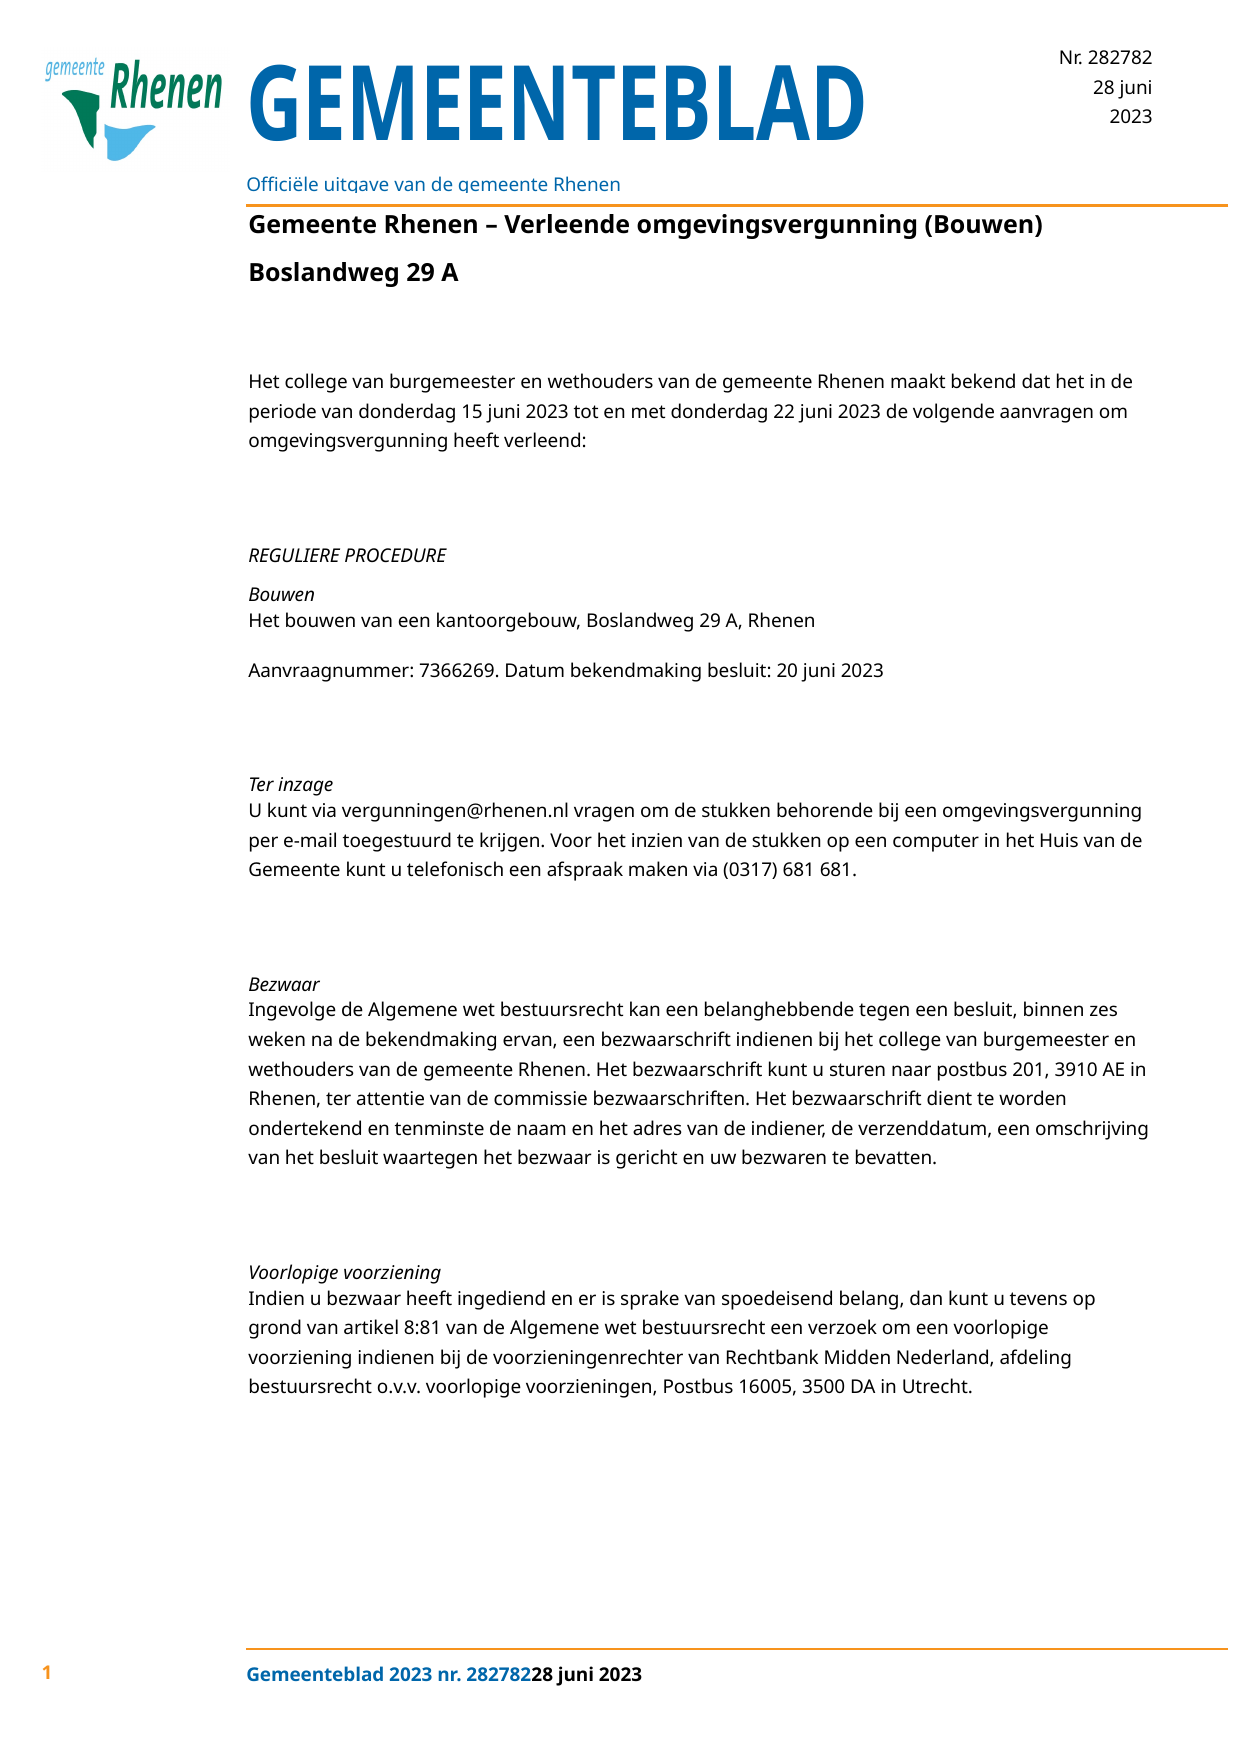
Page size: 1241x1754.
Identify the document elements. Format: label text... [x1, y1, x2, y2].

text Het college van burgemeester en wethouders van de gemeente Rhenen maakt bekend dat het in de periode van donderdag 15 juni 2023 tot en met donderdag 22 juni 2023 de volgende aanvragen om omgevingsvergunning heeft verleend: [248, 368, 1152, 453]
text REGULIERE PROCEDURE [248, 542, 1152, 568]
text Gemeente Rhenen – Verleende omgevingsvergunning (Bouwen) Boslandweg 29 A [248, 207, 1152, 288]
text Aanvraagnummer: 7366269. Datum bekendmaking besluit: 20 juni 2023 [248, 657, 1152, 683]
text Het bouwen van een kantoorgebouw, Boslandweg 29 A, Rhenen [248, 607, 1152, 633]
text Voorlopige voorziening [248, 1259, 1152, 1285]
text Indien u bezwaar heeft ingediend en er is sprake van spoedeisend belang, dan kunt u tevens op grond van artikel 8:81 van de Algemene wet bestuursrecht een verzoek om een voorlopige voorziening indienen bij de voorzieningenrechter van Rechtbank Midden Nederland, afdeling bestuursrecht o.v.v. voorlopige voorzieningen, Postbus 16005, 3500 DA in Utrecht. [248, 1285, 1152, 1399]
text Ingevolge de Algemene wet bestuursrecht kan een belanghebbende tegen een besluit, binnen zes weken na de bekendmaking ervan, een bezwaarschrift indienen bij het college van burgemeester en wethouders van de gemeente Rhenen. Het bezwaarschrift kunt u sturen naar postbus 201, 3910 AE in Rhenen, ter attentie van de commissie bezwaarschriften. Het bezwaarschrift dient te worden ondertekend en tenminste de naam en het adres van de indiener, de verzenddatum, een omschrijving van het besluit waartegen het bezwaar is gericht en uw bezwaren te bevatten. [248, 997, 1152, 1170]
text U kunt via vergunningen@rhenen.nl vragen om de stukken behorende bij een omgevingsvergunning per e-mail toegestuurd te krijgen. Voor het inzien van de stukken op een computer in het Huis van de Gemeente kunt u telefonisch een afspraak maken via (0317) 681 681. [248, 797, 1152, 882]
text Ter inzage [248, 772, 1152, 797]
text Bouwen [248, 581, 1152, 607]
text Bezwaar [248, 971, 1152, 997]
picture [41, 47, 231, 172]
